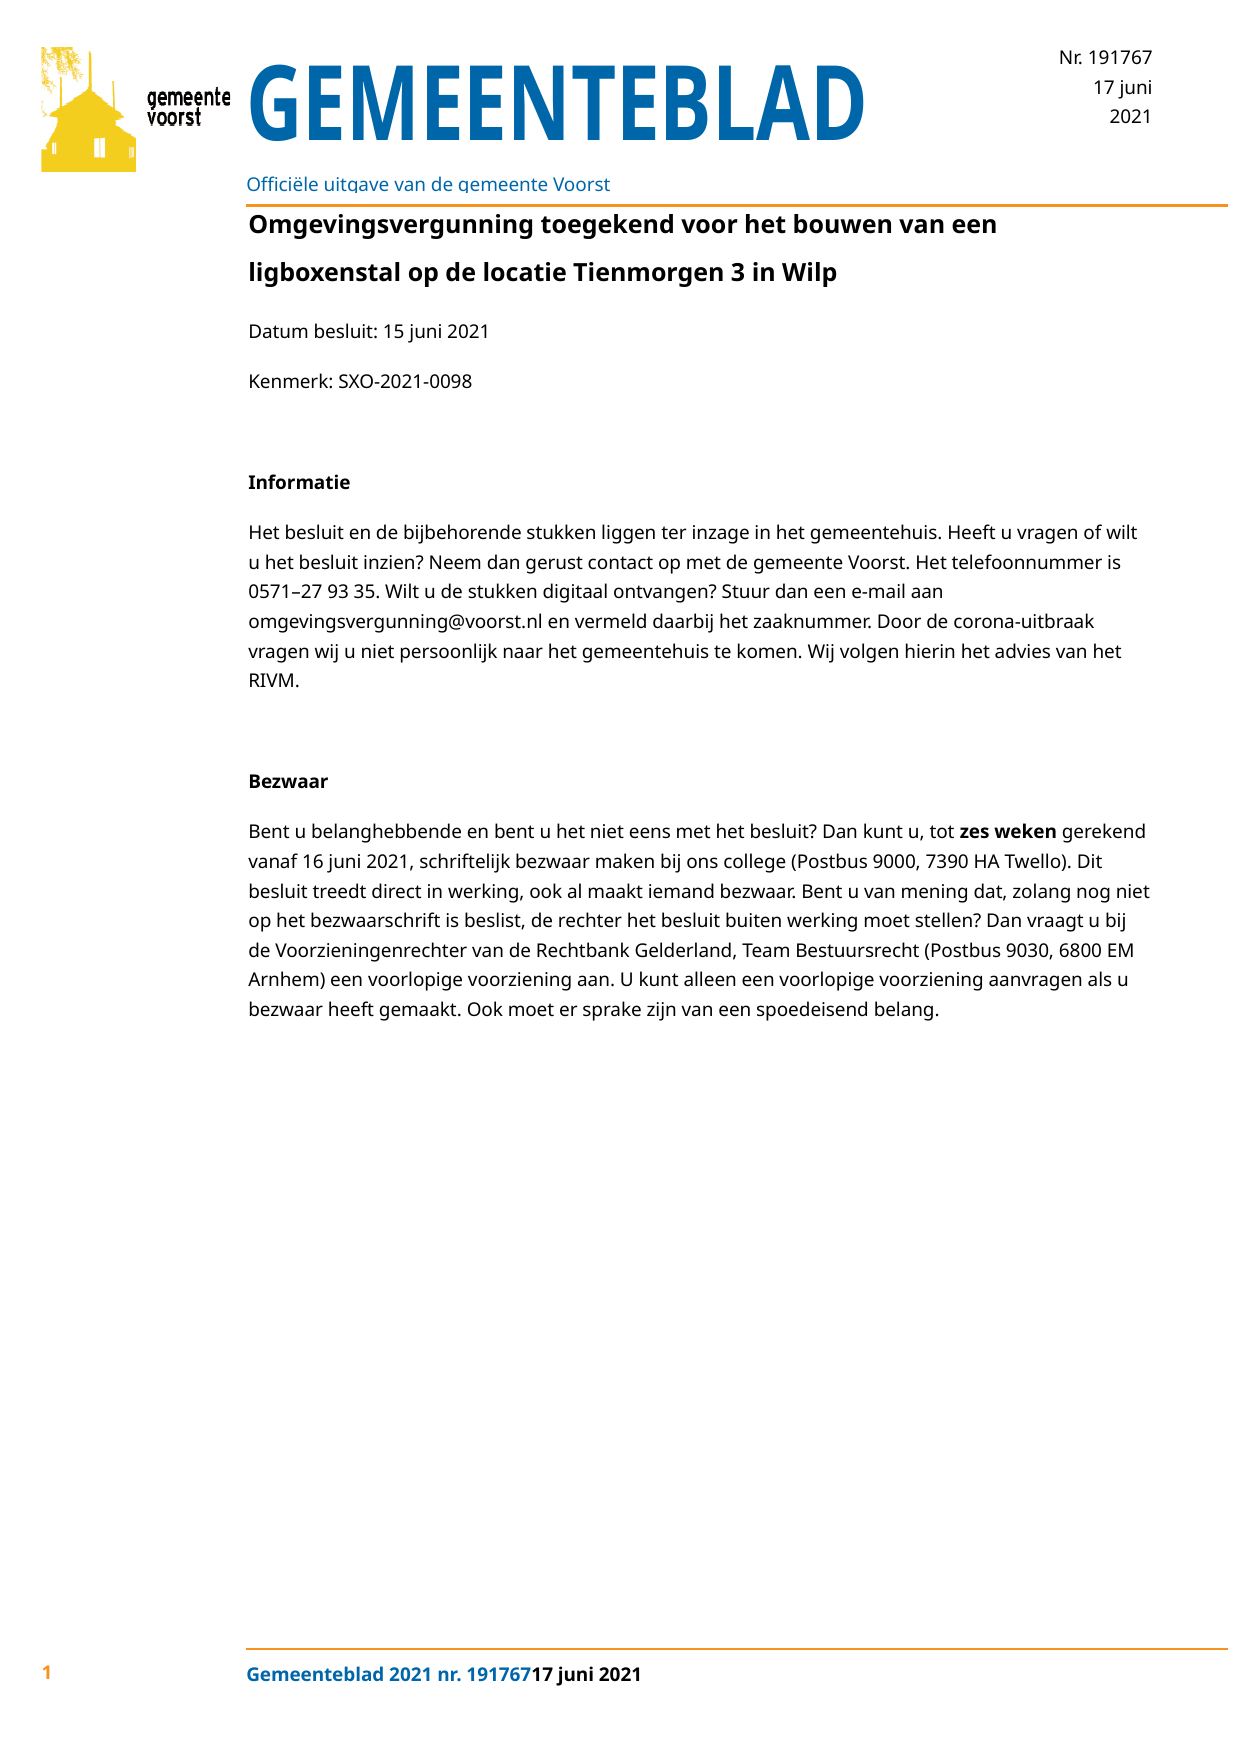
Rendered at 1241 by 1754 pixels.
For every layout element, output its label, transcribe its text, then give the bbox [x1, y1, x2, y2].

picture [41, 47, 231, 172]
text Omgevingsvergunning toegekend voor het bouwen van een ligboxenstal op de locatie Tienmorgen 3 in Wilp [248, 207, 1152, 288]
text Bezwaar [248, 768, 1152, 794]
text Bent u belanghebbende en bent u het niet eens met het besluit? Dan kunt u, tot zes weken gerekend vanaf 16 juni 2021, schriftelijk bezwaar maken bij ons college (Postbus 9000, 7390 HA Twello). Dit besluit treedt direct in werking, ook al maakt iemand bezwaar. Bent u van mening dat, zolang nog niet op het bezwaarschrift is beslist, de rechter het besluit buiten werking moet stellen? Dan vraagt u bij de Voorzieningenrechter van de Rechtbank Gelderland, Team Bestuursrecht (Postbus 9030, 6800 EM Arnhem) een voorlopige voorziening aan. U kunt alleen een voorlopige voorziening aanvragen als u bezwaar heeft gemaakt. Ook moet er sprake zijn van een spoedeisend belang. [248, 819, 1152, 1022]
text Kenmerk: SXO-2021-0098 [248, 368, 1152, 394]
text Datum besluit: 15 juni 2021 [248, 318, 1152, 344]
text Het besluit en de bijbehorende stukken liggen ter inzage in het gemeentehuis. Heeft u vragen of wilt u het besluit inzien? Neem dan gerust contact op met de gemeente Voorst. Het telefoonnummer is 0571–27 93 35. Wilt u de stukken digitaal ontvangen? Stuur dan een e-mail aan omgevingsvergunning@voorst.nl en vermeld daarbij het zaaknummer. Door de corona-uitbraak vragen wij u niet persoonlijk naar het gemeentehuis te komen. Wij volgen hierin het advies van het RIVM. [248, 519, 1152, 693]
text Informatie [248, 469, 1152, 495]
